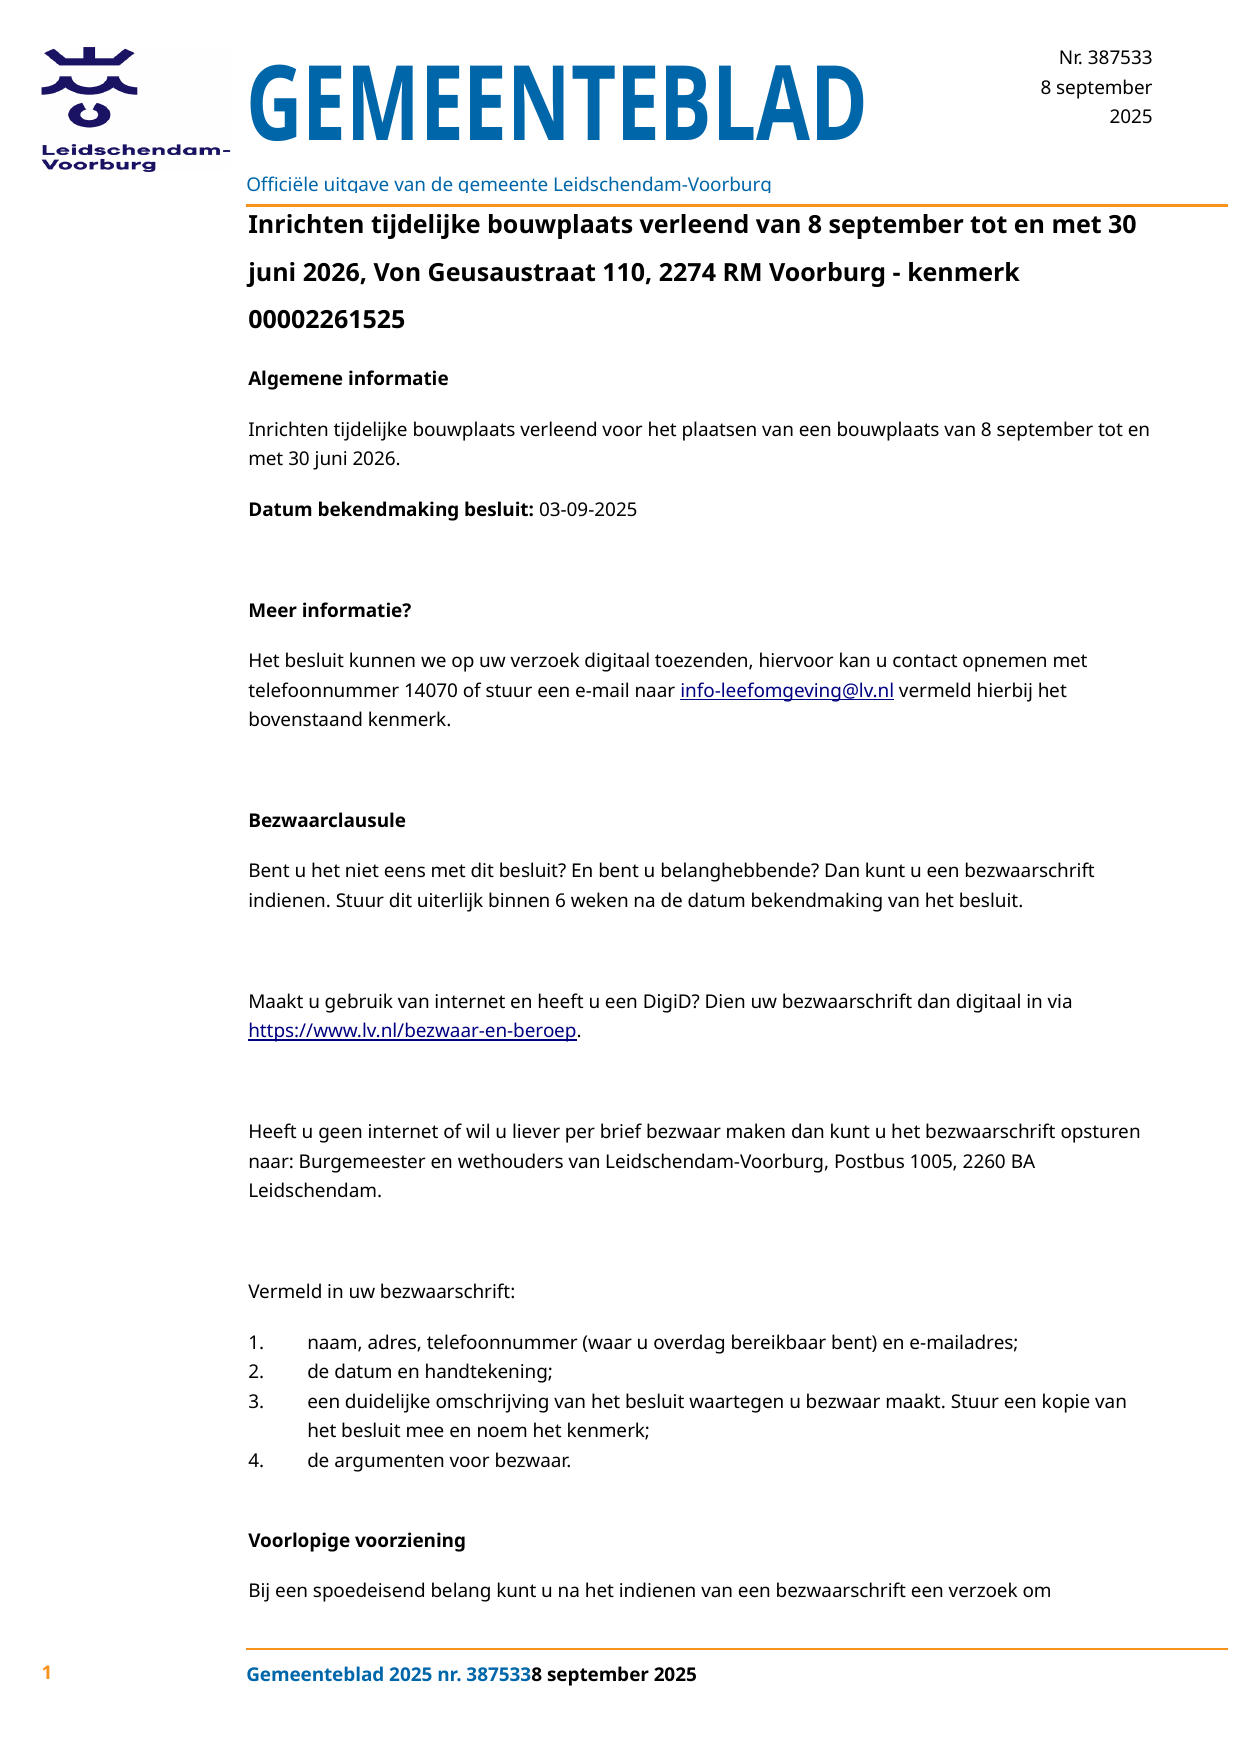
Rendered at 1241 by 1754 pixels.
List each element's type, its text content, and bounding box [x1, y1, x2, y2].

text Maakt u gebruik van internet en heeft u een DigiD? Dien uw bezwaarschrift dan digitaal in via https://www.lv.nl/bezwaar-en-beroep. [248, 988, 1152, 1043]
text Meer informatie? [248, 597, 1152, 622]
list naam, adres, telefoonnummer (waar u overdag bereikbaar bent) en e-mailadres; [248, 1329, 1152, 1354]
list de argumenten voor bezwaar. [248, 1447, 1152, 1473]
text Heeft u geen internet of wil u liever per brief bezwaar maken dan kunt u het bezwaarschrift opsturen naar: Burgemeester en wethouders van Leidschendam-Voorburg, Postbus 1005, 2260 BA Leidschendam. [248, 1118, 1152, 1203]
text Inrichten tijdelijke bouwplaats verleend van 8 september tot en met 30 juni 2026, Von Geusaustraat 110, 2274 RM Voorburg - kenmerk 00002261525 [248, 207, 1152, 336]
text Algemene informatie [248, 366, 1152, 391]
picture [41, 47, 231, 172]
text Datum bekendmaking besluit: 03-09-2025 [248, 496, 1152, 522]
text Het besluit kunnen we op uw verzoek digitaal toezenden, hiervoor kan u contact opnemen met telefoonnummer 14070 of stuur een e-mail naar info-leefomgeving@lv.nl vermeld hierbij het bovenstaand kenmerk. [248, 647, 1152, 732]
text Bij een spoedeisend belang kunt u na het indienen van een bezwaarschrift een verzoek om [248, 1578, 1152, 1603]
text Bezwaarclausule [248, 807, 1152, 833]
list de datum en handtekening; [248, 1358, 1152, 1384]
text Vermeld in uw bezwaarschrift: [248, 1278, 1152, 1304]
list een duidelijke omschrijving van het besluit waartegen u bezwaar maakt. Stuur een kopie van het besluit mee en noem het kenmerk; [248, 1388, 1152, 1443]
text Inrichten tijdelijke bouwplaats verleend voor het plaatsen van een bouwplaats van 8 september tot en met 30 juni 2026. [248, 416, 1152, 471]
text Bent u het niet eens met dit besluit? En bent u belanghebbende? Dan kunt u een bezwaarschrift indienen. Stuur dit uiterlijk binnen 6 weken na de datum bekendmaking van het besluit. [248, 858, 1152, 913]
text Voorlopige voorziening [248, 1527, 1152, 1553]
